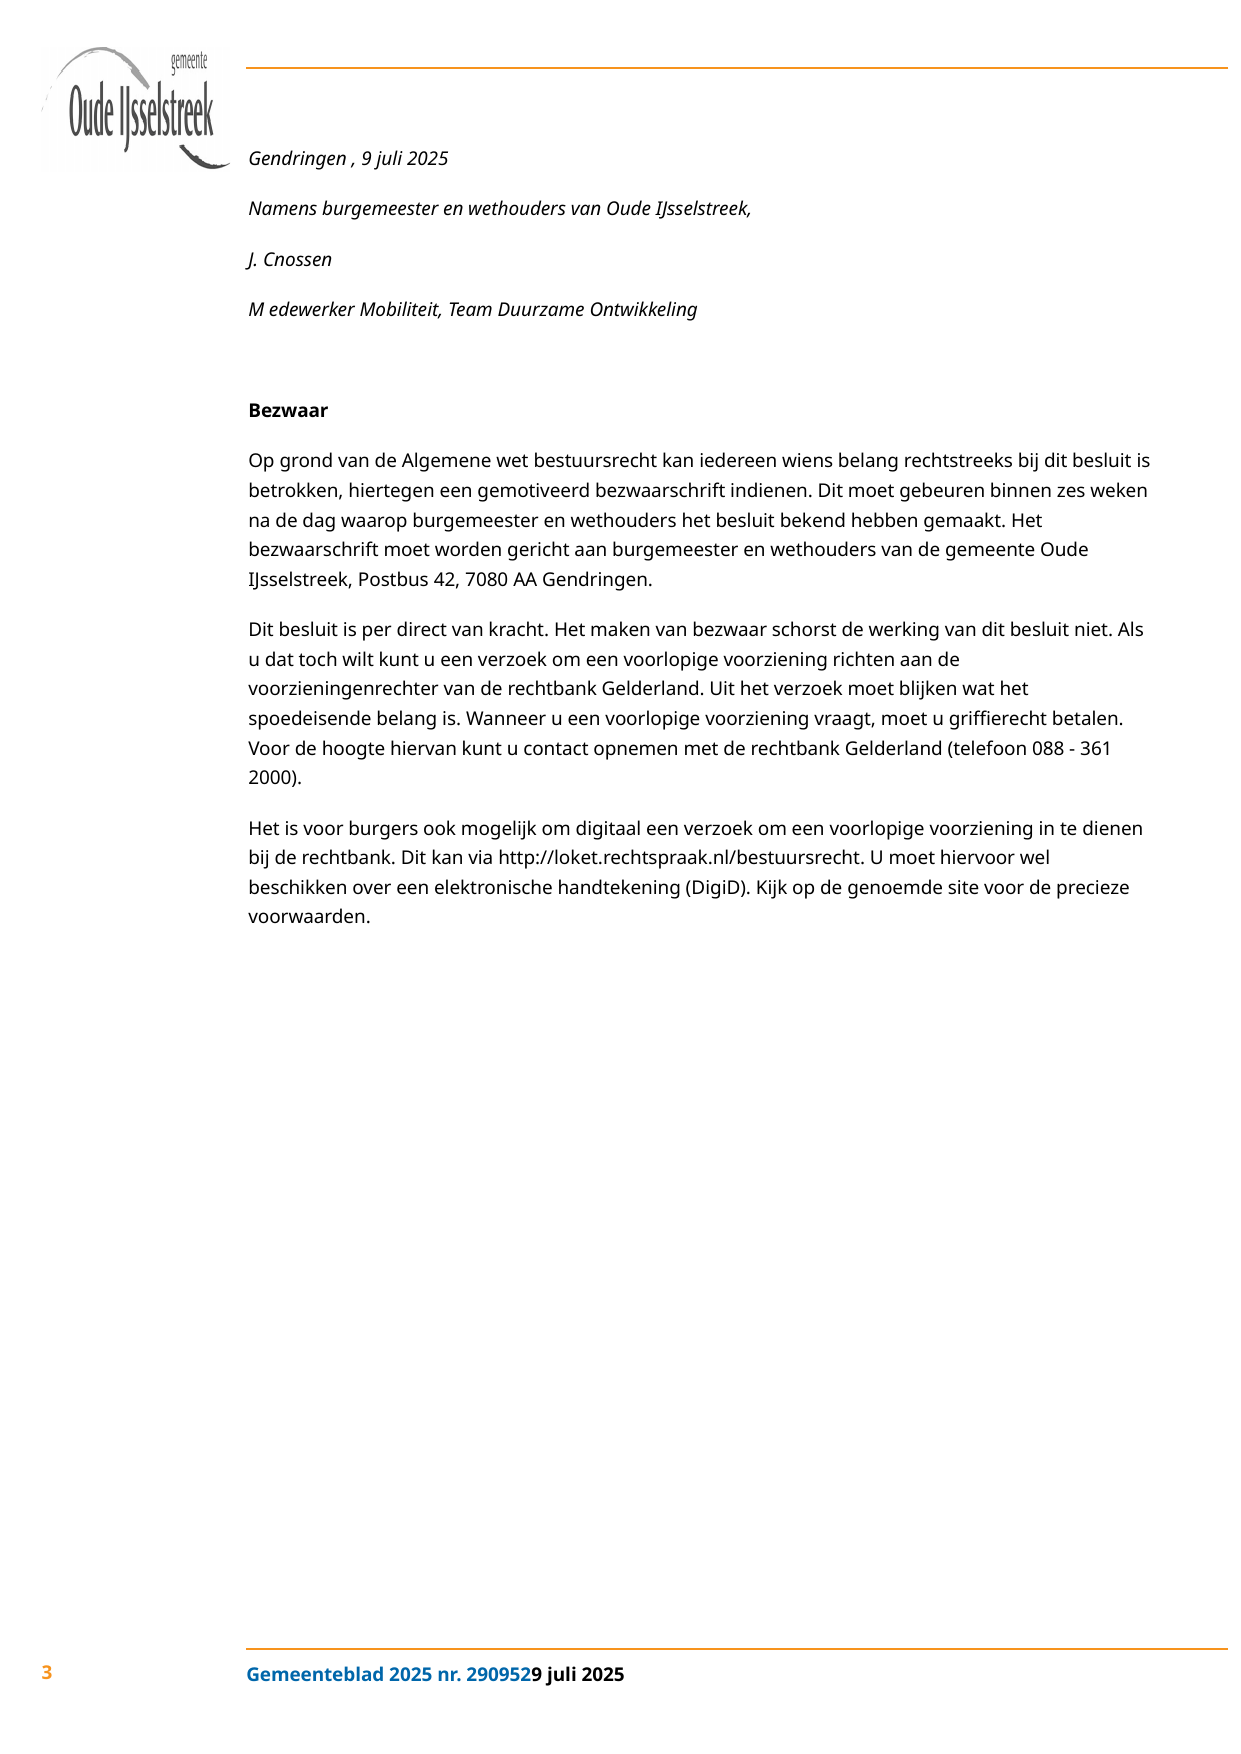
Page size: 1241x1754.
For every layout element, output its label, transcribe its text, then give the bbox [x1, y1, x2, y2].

text Bezwaar [248, 397, 1152, 423]
text Op grond van de Algemene wet bestuursrecht kan iedereen wiens belang rechtstreeks bij dit besluit is betrokken, hiertegen een gemotiveerd bezwaarschrift indienen. Dit moet gebeuren binnen zes weken na de dag waarop burgemeester en wethouders het besluit bekend hebben gemaakt. Het bezwaarschrift moet worden gericht aan burgemeester en wethouders van de gemeente Oude IJsselstreek, Postbus 42, 7080 AA Gendringen. [248, 448, 1152, 592]
text M edewerker Mobiliteit, Team Duurzame Ontwikkeling [248, 296, 1152, 322]
text J. Cnossen [248, 246, 1152, 272]
text Het is voor burgers ook mogelijk om digitaal een verzoek om een voorlopige voorziening in te dienen bij de rechtbank. Dit kan via http://loket.rechtspraak.nl/bestuursrecht. U moet hiervoor wel beschikken over een elektronische handtekening (DigiD). Kijk op de genoemde site voor de precieze voorwaarden. [248, 815, 1152, 929]
text Dit besluit is per direct van kracht. Het maken van bezwaar schorst de werking van dit besluit niet. Als u dat toch wilt kunt u een verzoek om een voorlopige voorziening richten aan de voorzieningenrechter van de rechtbank Gelderland. Uit het verzoek moet blijken wat het spoedeisende belang is. Wanneer u een voorlopige voorziening vraagt, moet u griffierecht betalen. Voor de hoogte hiervan kunt u contact opnemen met de rechtbank Gelderland (telefoon 088 - 361 2000). [248, 616, 1152, 790]
text Namens burgemeester en wethouders van Oude IJsselstreek, [248, 196, 1152, 221]
picture [41, 47, 231, 172]
text Gendringen , 9 juli 2025 [248, 145, 1152, 171]
